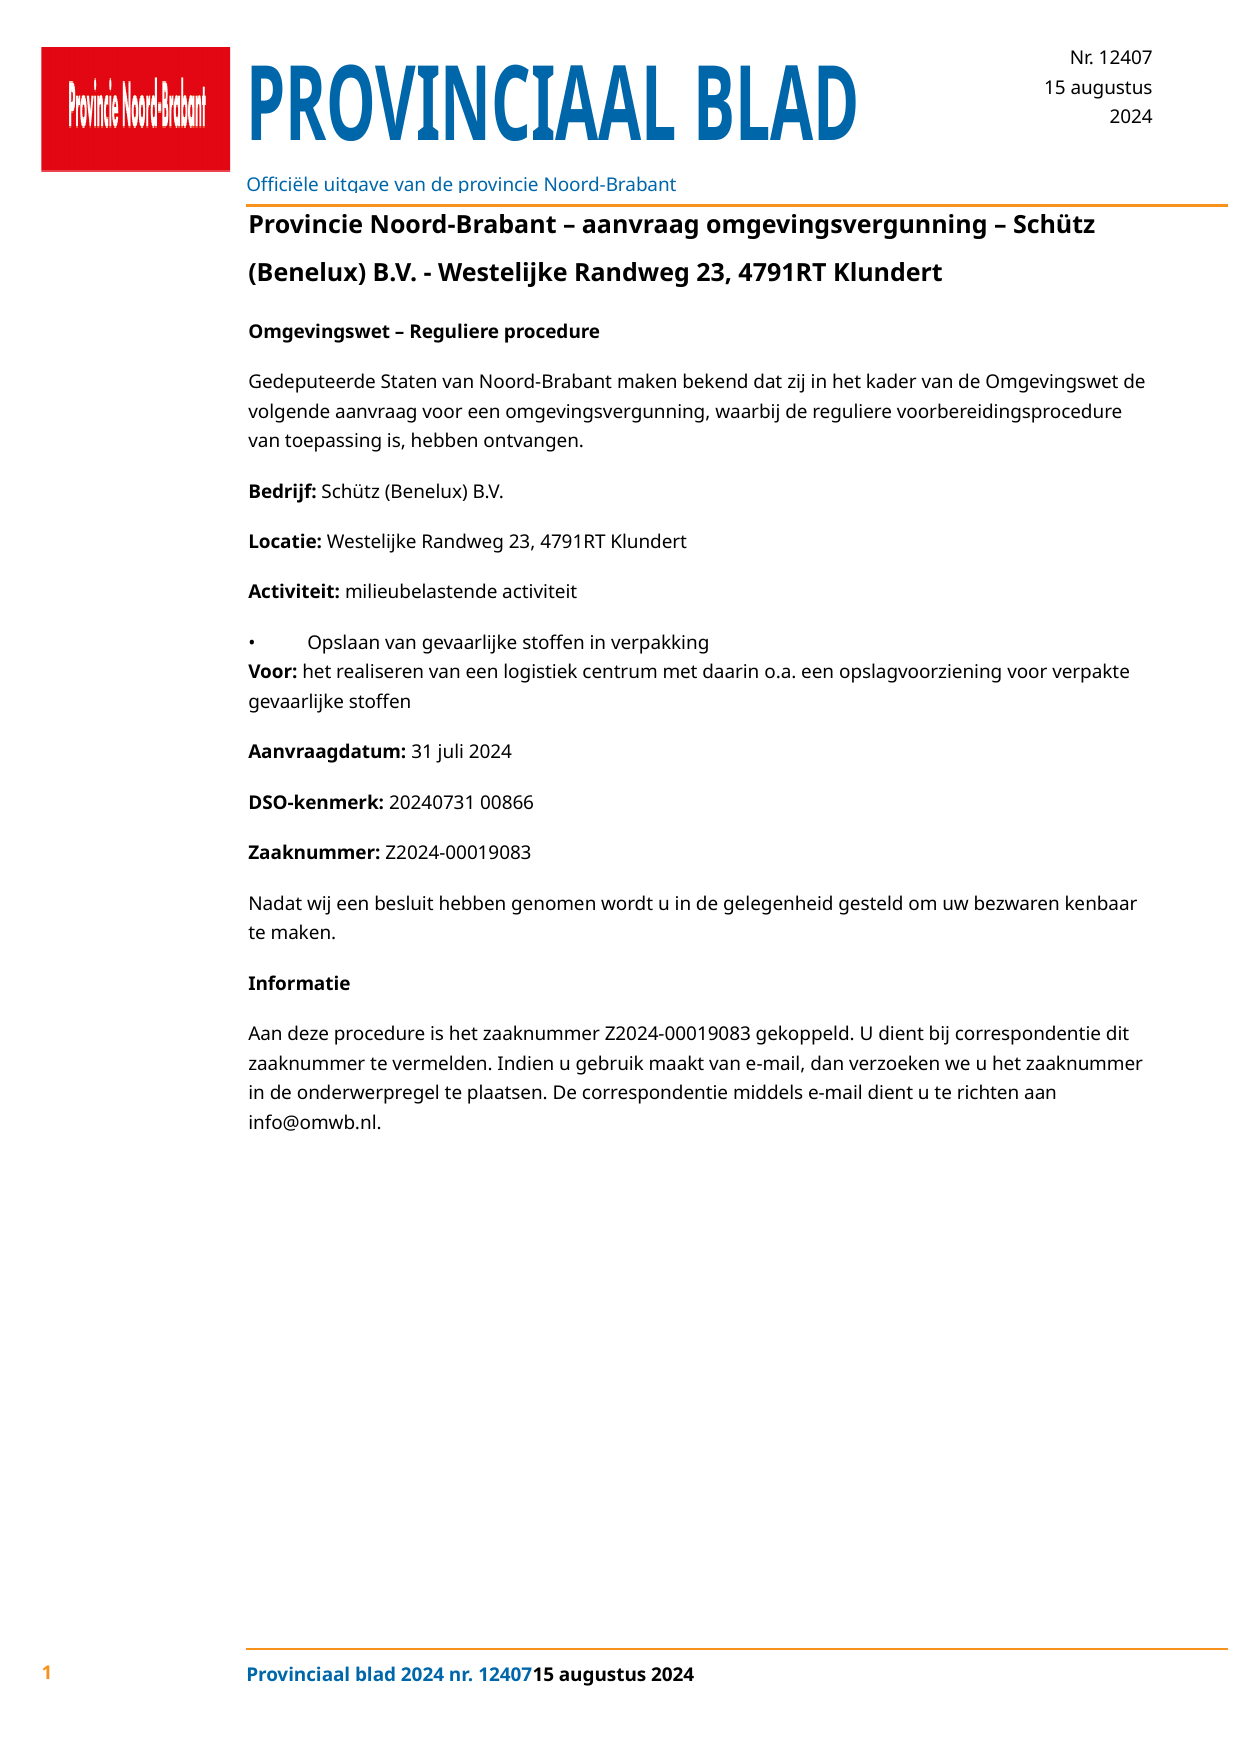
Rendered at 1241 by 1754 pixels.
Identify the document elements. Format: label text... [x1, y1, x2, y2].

list Opslaan van gevaarlijke stoffen in verpakking [248, 629, 1152, 655]
picture [41, 47, 231, 172]
text Omgevingswet – Reguliere procedure [248, 318, 1152, 344]
text Informatie [248, 970, 1152, 996]
text DSO-kenmerk: 20240731 00866 [248, 789, 1152, 815]
text Activiteit: milieubelastende activiteit [248, 579, 1152, 604]
text Bedrijf: Schütz (Benelux) B.V. [248, 478, 1152, 504]
text Gedeputeerde Staten van Noord-Brabant maken bekend dat zij in het kader van de Omgevingswet de volgende aanvraag voor een omgevingsvergunning, waarbij de reguliere voorbereidingsprocedure van toepassing is, hebben ontvangen. [248, 368, 1152, 453]
text Zaaknummer: Z2024-00019083 [248, 839, 1152, 865]
text Locatie: Westelijke Randweg 23, 4791RT Klundert [248, 528, 1152, 554]
text Provincie Noord-Brabant – aanvraag omgevingsvergunning – Schütz (Benelux) B.V. - Westelijke Randweg 23, 4791RT Klundert [248, 207, 1152, 288]
text Aan deze procedure is het zaaknummer Z2024-00019083 gekoppeld. U dient bij correspondentie dit zaaknummer te vermelden. Indien u gebruik maakt van e-mail, dan verzoeken we u het zaaknummer in de onderwerpregel te plaatsen. De correspondentie middels e-mail dient u te richten aan info@omwb.nl. [248, 1020, 1152, 1135]
text Nadat wij een besluit hebben genomen wordt u in de gelegenheid gesteld om uw bezwaren kenbaar te maken. [248, 890, 1152, 945]
text Voor: het realiseren van een logistiek centrum met daarin o.a. een opslagvoorziening voor verpakte gevaarlijke stoffen [248, 659, 1152, 714]
text Aanvraagdatum: 31 juli 2024 [248, 739, 1152, 764]
